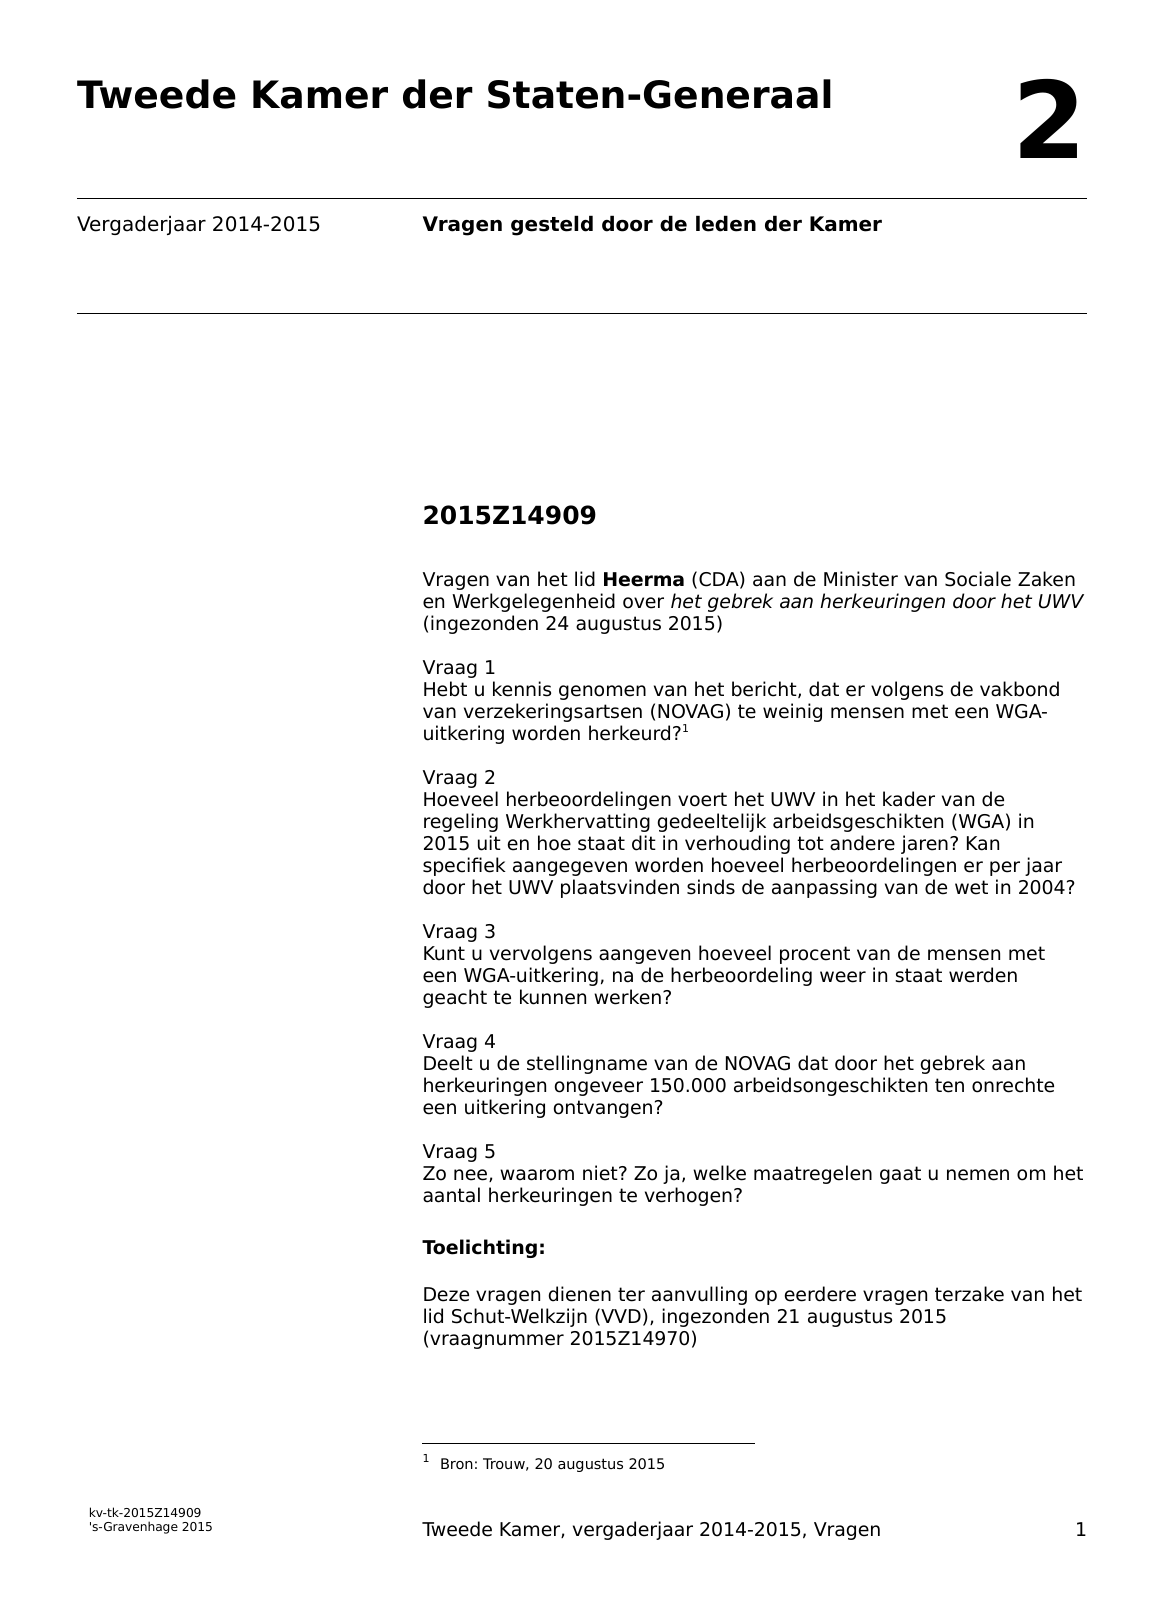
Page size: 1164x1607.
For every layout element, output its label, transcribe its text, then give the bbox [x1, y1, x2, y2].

text Vragen van het lid Heerma (CDA) aan de Minister van Sociale Zaken en Werkgelegenheid over het gebrek aan herkeuringen door het UWV (ingezonden 24 augustus 2015) [422, 569, 1087, 635]
text Vraag 5 [422, 1141, 1087, 1163]
subtitle Toelichting: [422, 1237, 1087, 1259]
text Bron: Trouw, 20 augustus 2015 [422, 1452, 1087, 1474]
table_cell Vergaderjaar 2014-2015 [77, 199, 422, 313]
text Vraag 4 [422, 1031, 1087, 1053]
text Vraag 1 [422, 657, 1087, 679]
text Kunt u vervolgens aangeven hoeveel procent van de mensen met een WGA-uitkering, na de herbeoordeling weer in staat werden geacht te kunnen werken? [422, 943, 1087, 1009]
table_header 2 [886, 59, 1087, 198]
text Vraag 3 [422, 921, 1087, 943]
text 2015Z14909 [422, 501, 1087, 531]
text Deelt u de stellingname van de NOVAG dat door het gebrek aan herkeuringen ongeveer 150.000 arbeidsongeschikten ten onrechte een uitkering ontvangen? [422, 1053, 1087, 1119]
text Hebt u kennis genomen van het bericht, dat er volgens de vakbond van verzekeringsartsen (NOVAG) te weinig mensen met een WGA-uitkering worden herkeurd? [422, 679, 1087, 745]
table_cell Vragen gesteld door de leden der Kamer [422, 199, 1087, 313]
text Hoeveel herbeoordelingen voert het UWV in het kader van de regeling Werkhervatting gedeeltelijk arbeidsgeschikten (WGA) in 2015 uit en hoe staat dit in verhouding tot andere jaren? Kan specifiek aangegeven worden hoeveel herbeoordelingen er per jaar door het UWV plaatsvinden sinds de aanpassing van de wet in 2004? [422, 789, 1087, 899]
text Vraag 2 [422, 767, 1087, 789]
text 's-Gravenhage 2015 [88, 1520, 323, 1534]
text Zo nee, waarom niet? Zo ja, welke maatregelen gaat u nemen om het aantal herkeuringen te verhogen? [422, 1163, 1087, 1207]
table_header Tweede Kamer der Staten-Generaal [77, 59, 886, 198]
text kv-tk-2015Z14909 [88, 1506, 323, 1520]
text Deze vragen dienen ter aanvulling op eerdere vragen terzake van het lid Schut-Welkzijn (VVD), ingezonden 21 augustus 2015 (vraagnummer 2015Z14970) [422, 1284, 1087, 1350]
